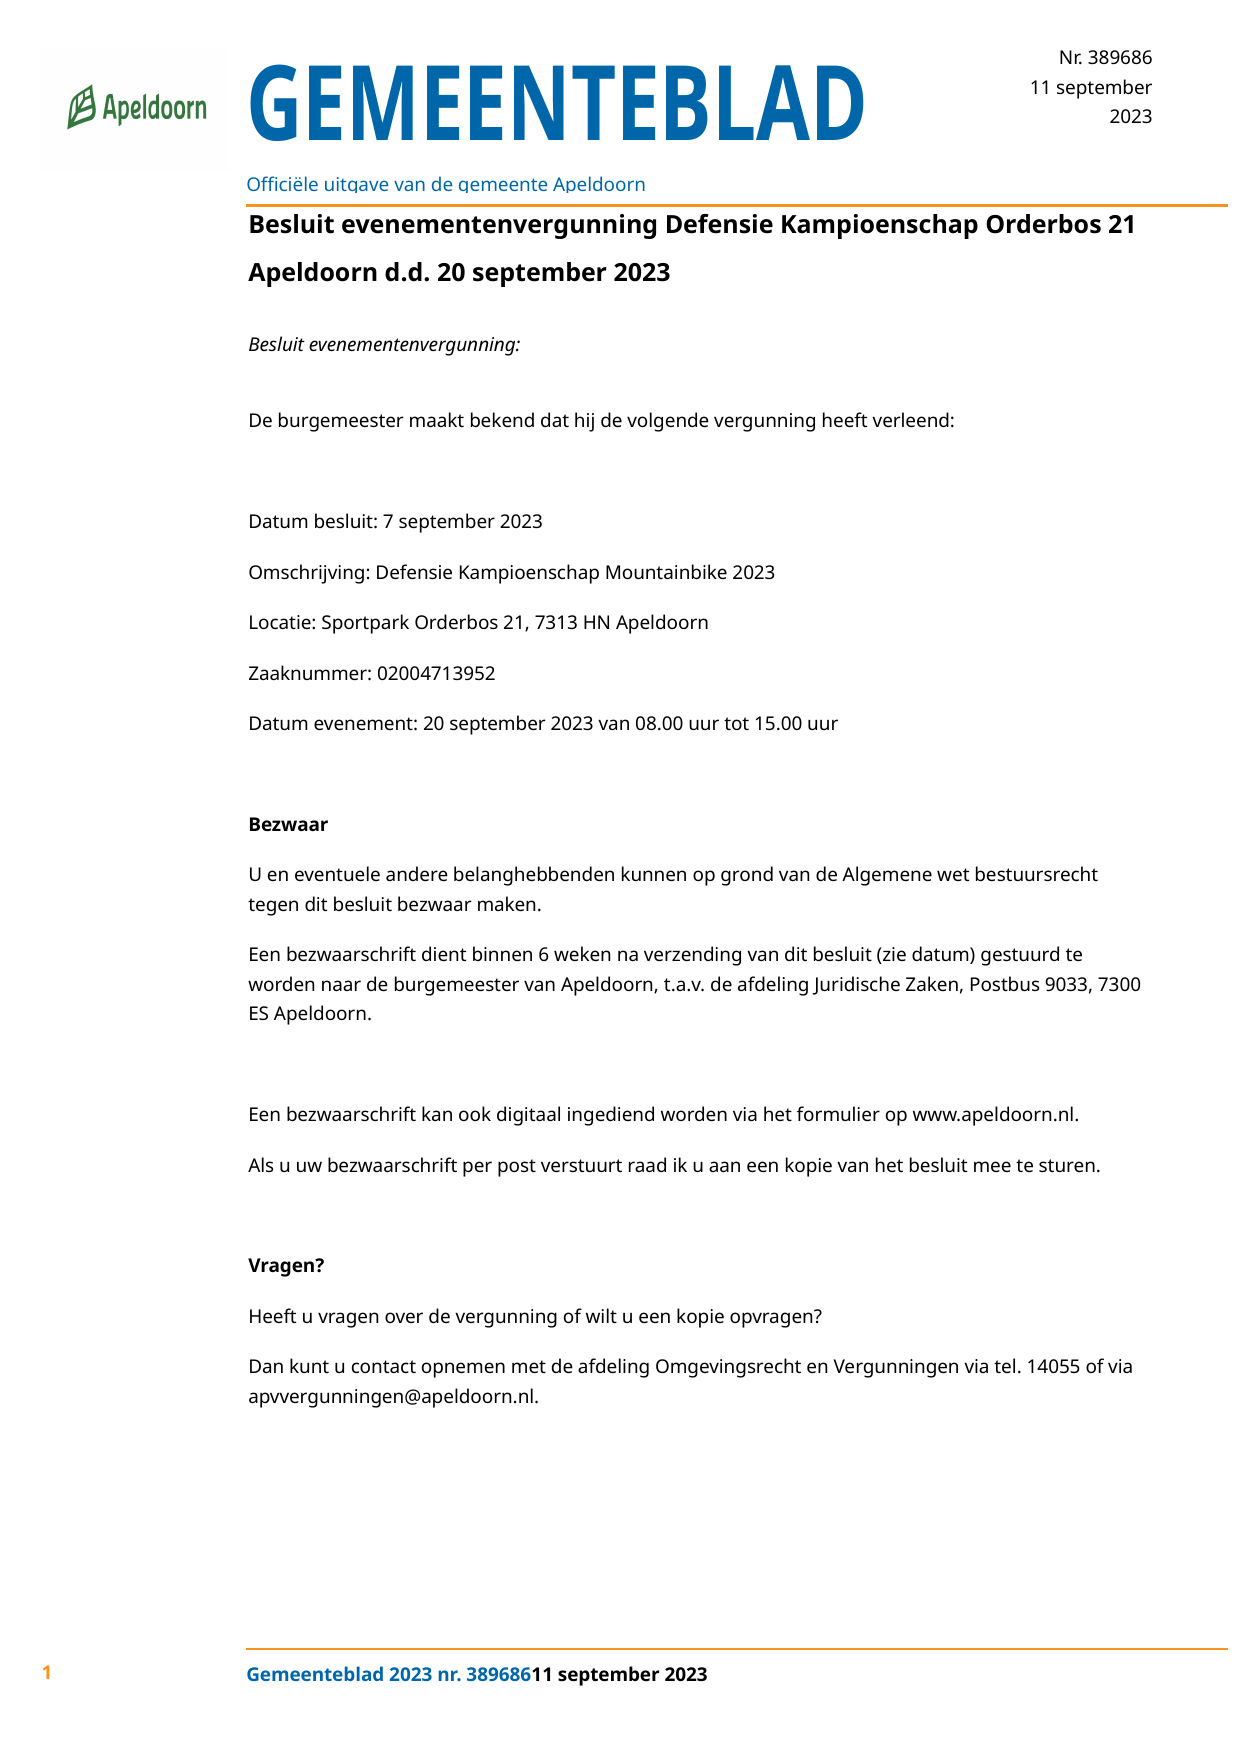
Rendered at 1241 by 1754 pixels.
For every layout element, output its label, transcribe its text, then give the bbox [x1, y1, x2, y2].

text Besluit evenementenvergunning Defensie Kampioenschap Orderbos 21 Apeldoorn d.d. 20 september 2023 [248, 207, 1152, 288]
text Datum evenement: 20 september 2023 van 08.00 uur tot 15.00 uur [248, 710, 1152, 736]
text Een bezwaarschrift kan ook digitaal ingediend worden via het formulier op www.apeldoorn.nl. [248, 1101, 1152, 1127]
text Als u uw bezwaarschrift per post verstuurt raad ik u aan een kopie van het besluit mee te sturen. [248, 1152, 1152, 1177]
text Dan kunt u contact opnemen met de afdeling Omgevingsrecht en Vergunningen via tel. 14055 of via apvvergunningen@apeldoorn.nl. [248, 1353, 1152, 1409]
text Zaaknummer: 02004713952 [248, 660, 1152, 685]
text Vragen? [248, 1253, 1152, 1278]
text Datum besluit: 7 september 2023 [248, 508, 1152, 534]
text De burgemeester maakt bekend dat hij de volgende vergunning heeft verleend: [248, 408, 1152, 433]
text Een bezwaarschrift dient binnen 6 weken na verzending van dit besluit (zie datum) gestuurd te worden naar de burgemeester van Apeldoorn, t.a.v. de afdeling Juridische Zaken, Postbus 9033, 7300 ES Apeldoorn. [248, 941, 1152, 1026]
text Bezwaar [248, 811, 1152, 837]
text U en eventuele andere belanghebbenden kunnen op grond van de Algemene wet bestuursrecht tegen dit besluit bezwaar maken. [248, 861, 1152, 917]
text Heeft u vragen over de vergunning of wilt u een kopie opvragen? [248, 1303, 1152, 1329]
picture [41, 47, 231, 172]
text Omschrijving: Defensie Kampioenschap Mountainbike 2023 [248, 559, 1152, 584]
text Locatie: Sportpark Orderbos 21, 7313 HN Apeldoorn [248, 609, 1152, 635]
text Besluit evenementenvergunning: [248, 331, 1152, 357]
